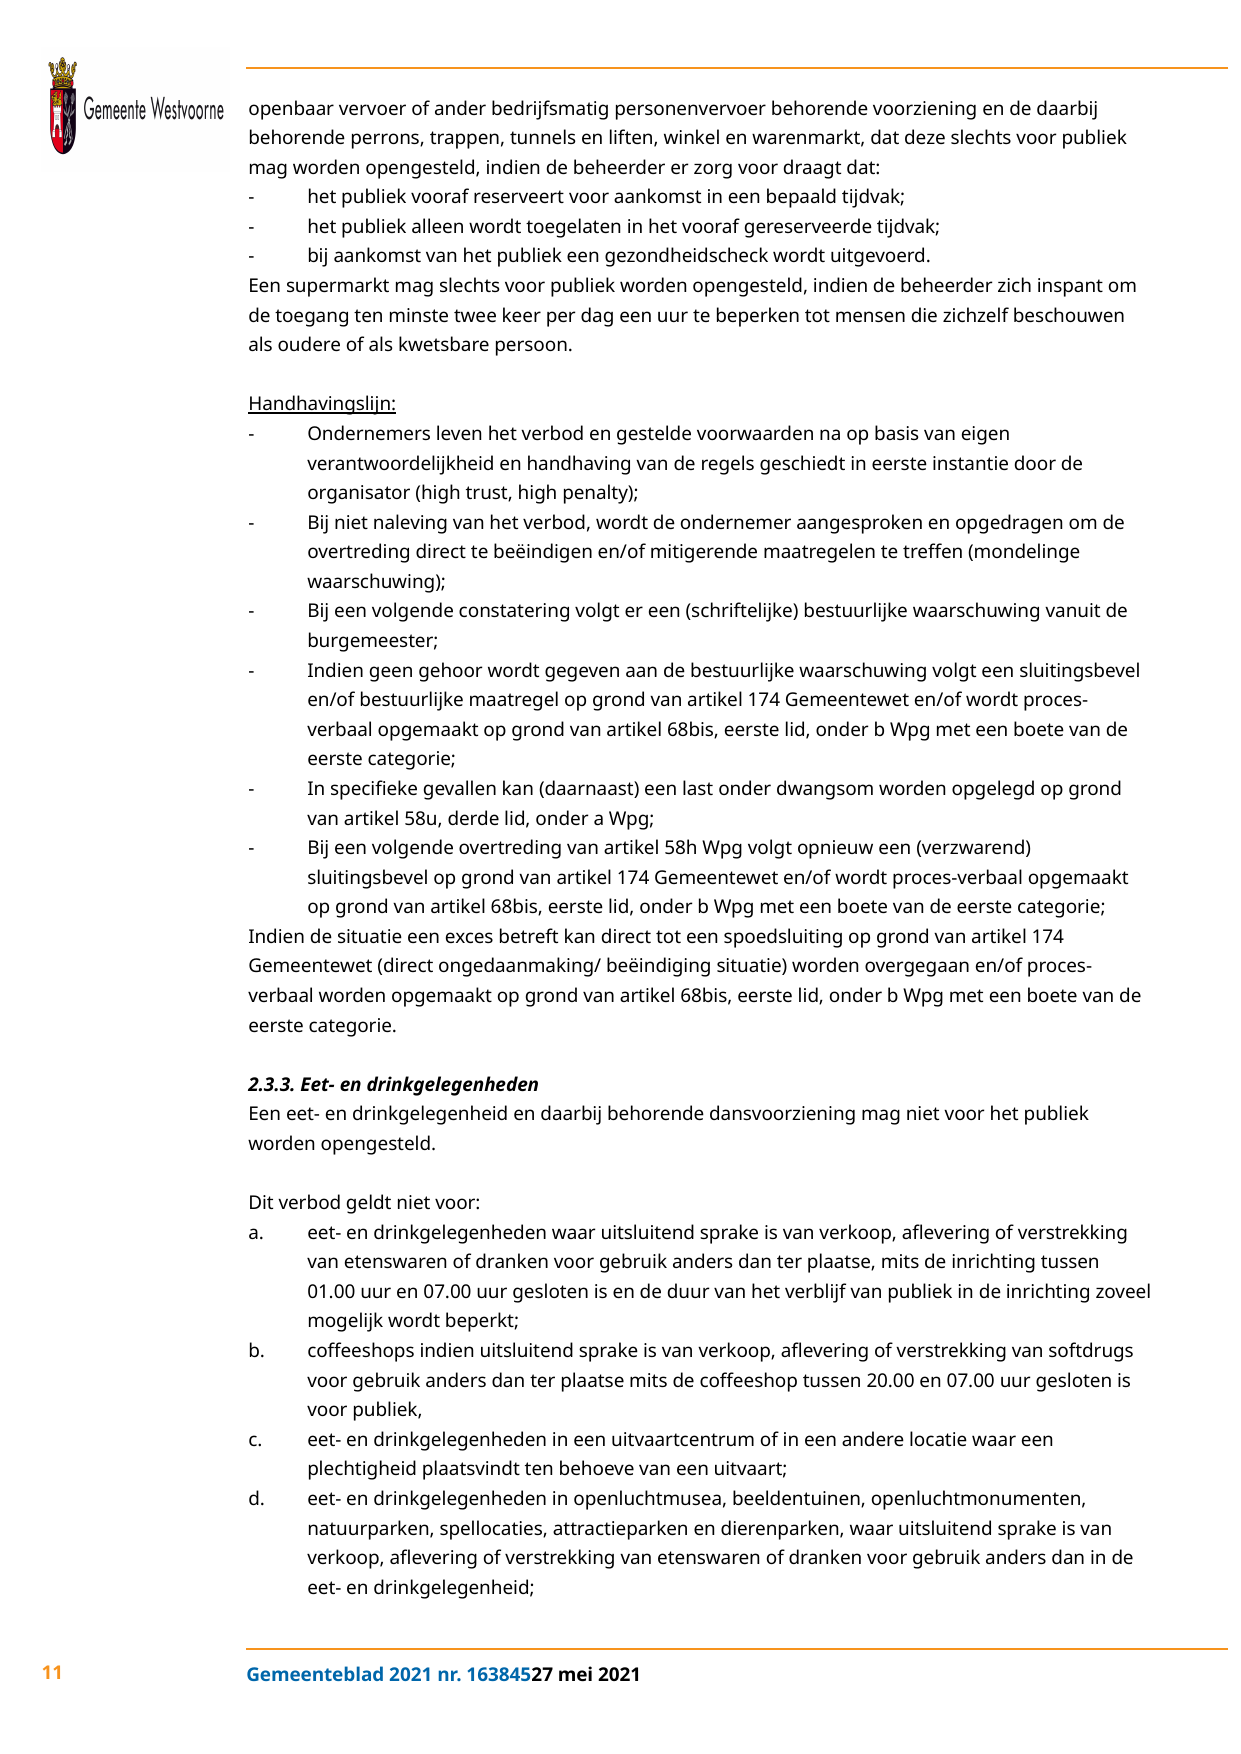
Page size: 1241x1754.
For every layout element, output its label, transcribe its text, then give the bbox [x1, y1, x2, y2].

text Een eet- en drinkgelegenheid en daarbij behorende dansvoorziening mag niet voor het publiek worden opengesteld. [248, 1101, 1152, 1156]
list In specifieke gevallen kan (daarnaast) een last onder dwangsom worden opgelegd op grond van artikel 58u, derde lid, onder a Wpg; [248, 775, 1152, 831]
text Indien de situatie een exces betreft kan direct tot een spoedsluiting op grond van artikel 174 Gemeentewet (direct ongedaanmaking/ beëindiging situatie) worden overgegaan en/of proces-verbaal worden opgemaakt op grond van artikel 68bis, eerste lid, onder b Wpg met een boete van de eerste categorie. [248, 923, 1152, 1038]
text Een supermarkt mag slechts voor publiek worden opengesteld, indien de beheerder zich inspant om de toegang ten minste twee keer per dag een uur te beperken tot mensen die zichzelf beschouwen als oudere of als kwetsbare persoon. [248, 272, 1152, 357]
list bij aankomst van het publiek een gezondheidscheck wordt uitgevoerd. [248, 243, 1152, 268]
list coffeeshops indien uitsluitend sprake is van verkoop, aflevering of verstrekking van softdrugs voor gebruik anders dan ter plaatse mits de coffeeshop tussen 20.00 en 07.00 uur gesloten is voor publiek, [248, 1337, 1152, 1422]
list Bij een volgende overtreding van artikel 58h Wpg volgt opnieuw een (verzwarend) sluitingsbevel op grond van artikel 174 Gemeentewet en/of wordt proces-verbaal opgemaakt op grond van artikel 68bis, eerste lid, onder b Wpg met een boete van de eerste categorie; [248, 834, 1152, 919]
list eet- en drinkgelegenheden waar uitsluitend sprake is van verkoop, aflevering of verstrekking van etenswaren of dranken voor gebruik anders dan ter plaatse, mits de inrichting tussen 01.00 uur en 07.00 uur gesloten is en de duur van het verblijf van publiek in de inrichting zoveel mogelijk wordt beperkt; [248, 1219, 1152, 1333]
text Handhavingslijn: [248, 391, 1152, 416]
text openbaar vervoer of ander bedrijfsmatig personenvervoer behorende voorziening en de daarbij behorende perrons, trappen, tunnels en liften, winkel en warenmarkt, dat deze slechts voor publiek mag worden opengesteld, indien de beheerder er zorg voor draagt dat: [248, 95, 1152, 180]
list Indien geen gehoor wordt gegeven aan de bestuurlijke waarschuwing volgt een sluitingsbevel en/of bestuurlijke maatregel op grond van artikel 174 Gemeentewet en/of wordt proces-verbaal opgemaakt op grond van artikel 68bis, eerste lid, onder b Wpg met een boete van de eerste categorie; [248, 657, 1152, 771]
list Ondernemers leven het verbod en gestelde voorwaarden na op basis van eigen verantwoordelijkheid en handhaving van de regels geschiedt in eerste instantie door de organisator (high trust, high penalty); [248, 420, 1152, 505]
text 2.3.3. Eet- en drinkgelegenheden [248, 1071, 1152, 1097]
list Bij niet naleving van het verbod, wordt de ondernemer aangesproken en opgedragen om de overtreding direct te beëindigen en/of mitigerende maatregelen te treffen (mondelinge waarschuwing); [248, 509, 1152, 594]
list het publiek alleen wordt toegelaten in het vooraf gereserveerde tijdvak; [248, 213, 1152, 239]
list Bij een volgende constatering volgt er een (schriftelijke) bestuurlijke waarschuwing vanuit de burgemeester; [248, 598, 1152, 653]
picture [41, 47, 231, 172]
list eet- en drinkgelegenheden in openluchtmusea, beeldentuinen, openluchtmonumenten, natuurparken, spellocaties, attractieparken en dierenparken, waar uitsluitend sprake is van verkoop, aflevering of verstrekking van etenswaren of dranken voor gebruik anders dan in de eet- en drinkgelegenheid; [248, 1485, 1152, 1600]
text Dit verbod geldt niet voor: [248, 1189, 1152, 1215]
list eet- en drinkgelegenheden in een uitvaartcentrum of in een andere locatie waar een plechtigheid plaatsvindt ten behoeve van een uitvaart; [248, 1426, 1152, 1481]
list het publiek vooraf reserveert voor aankomst in een bepaald tijdvak; [248, 183, 1152, 209]
